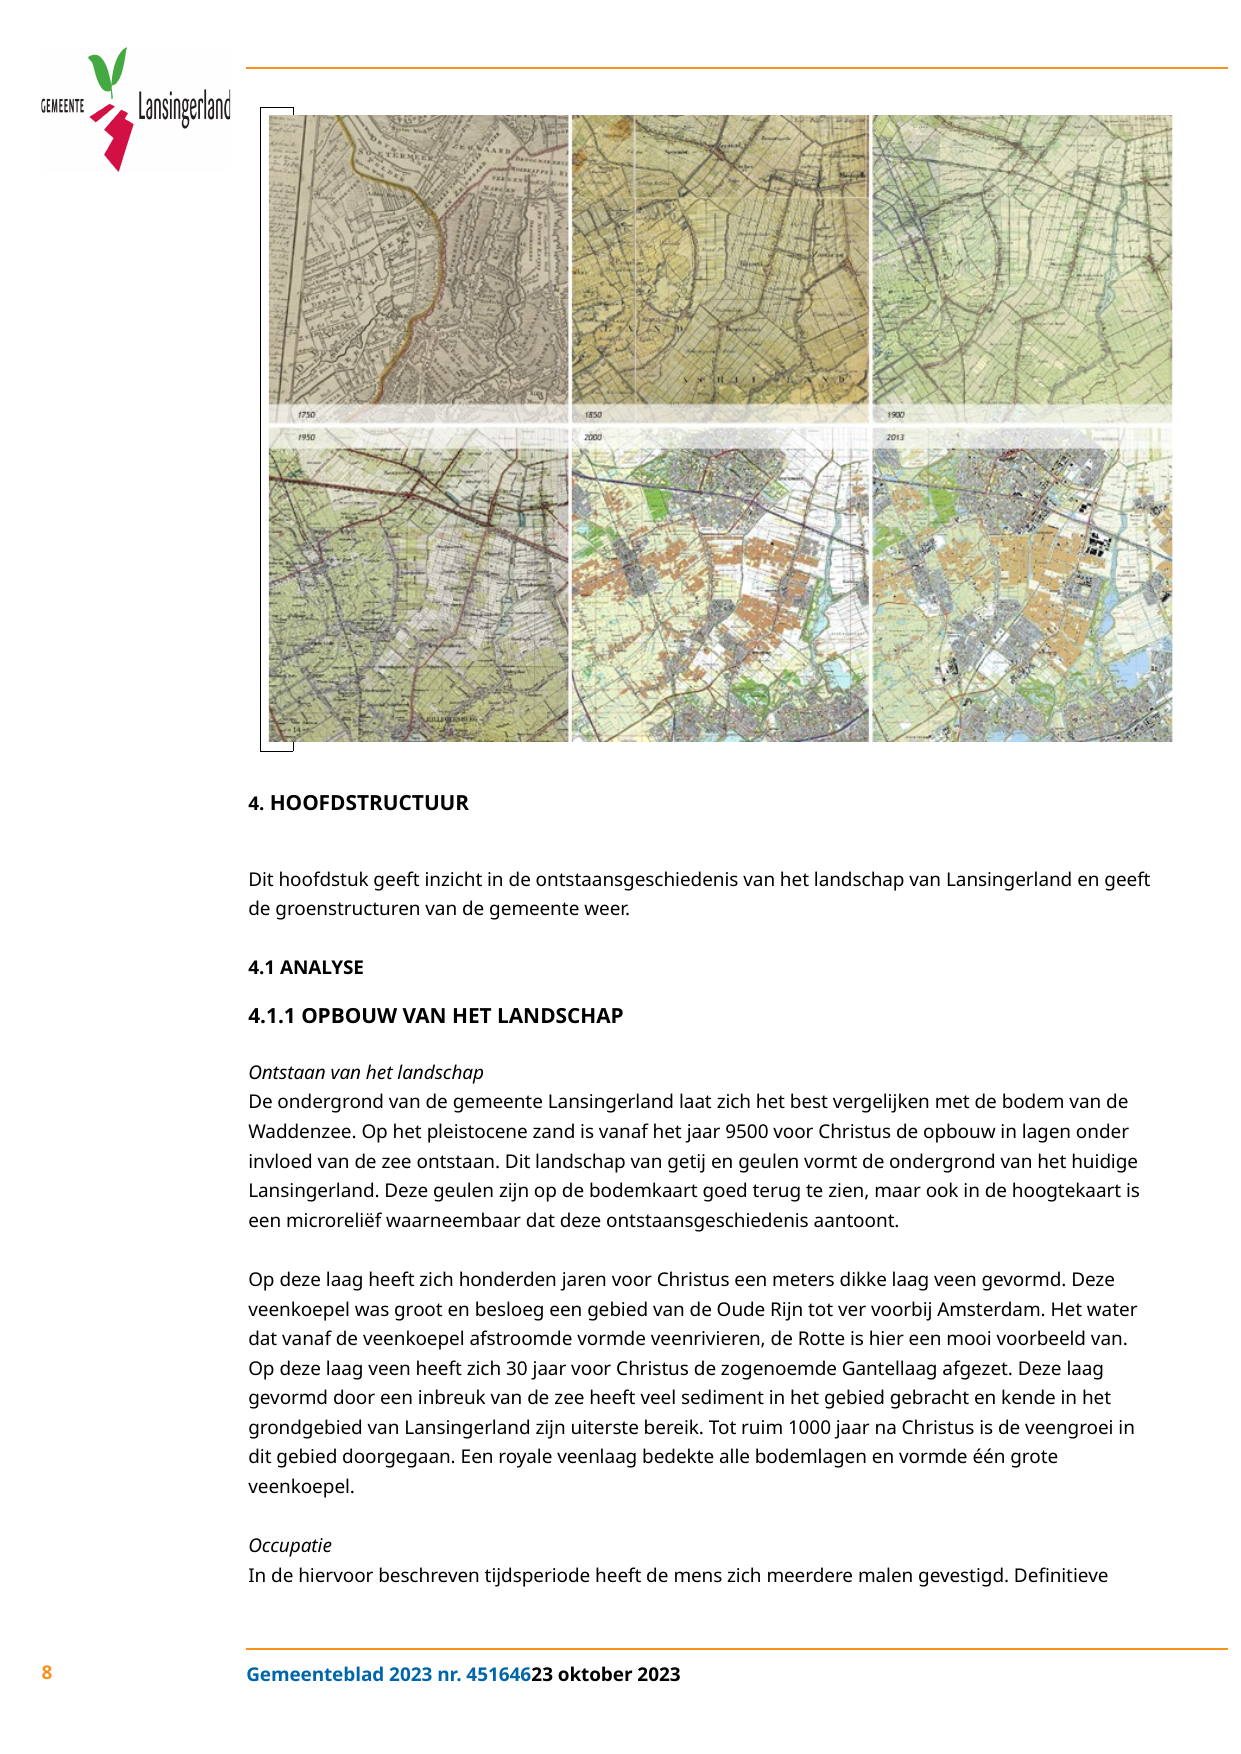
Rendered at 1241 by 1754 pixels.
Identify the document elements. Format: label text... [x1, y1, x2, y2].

text 4. HOOFDSTRUCTUUR [248, 788, 1152, 817]
picture [268, 115, 1173, 742]
text Occupatie [248, 1532, 1152, 1558]
text In de hiervoor beschreven tijdsperiode heeft de mens zich meerdere malen gevestigd. Definitieve [248, 1562, 1152, 1588]
text Dit hoofdstuk geeft inzicht in de ontstaansgeschiedenis van het landschap van Lansingerland en geeft de groenstructuren van de gemeente weer. [248, 866, 1152, 921]
text De ondergrond van de gemeente Lansingerland laat zich het best vergelijken met de bodem van de Waddenzee. Op het pleistocene zand is vanaf het jaar 9500 voor Christus de opbouw in lagen onder invloed van de zee ontstaan. Dit landschap van getij en geulen vormt de ondergrond van het huidige Lansingerland. Deze geulen zijn op de bodemkaart goed terug te zien, maar ook in de hoogtekaart is een microreliëf waarneembaar dat deze ontstaansgeschiedenis aantoont. [248, 1089, 1152, 1233]
text Op deze laag heeft zich honderden jaren voor Christus een meters dikke laag veen gevormd. Deze veenkoepel was groot en besloeg een gebied van de Oude Rijn tot ver voorbij Amsterdam. Het water dat vanaf de veenkoepel afstroomde vormde veenrivieren, de Rotte is hier een mooi voorbeeld van. Op deze laag veen heeft zich 30 jaar voor Christus de zogenoemde Gantellaag afgezet. Deze laag gevormd door een inbreuk van de zee heeft veel sediment in het gebied gebracht en kende in het grondgebied van Lansingerland zijn uiterste bereik. Tot ruim 1000 jaar na Christus is de veengroei in dit gebied doorgegaan. Een royale veenlaag bedekte alle bodemlagen en vormde één grote veenkoepel. [248, 1266, 1152, 1499]
picture [41, 47, 231, 172]
text 4.1 ANALYSE [248, 954, 1152, 980]
text 4.1.1 OPBOUW VAN HET LANDSCHAP [248, 1001, 1152, 1029]
text Ontstaan van het landschap [248, 1059, 1152, 1085]
